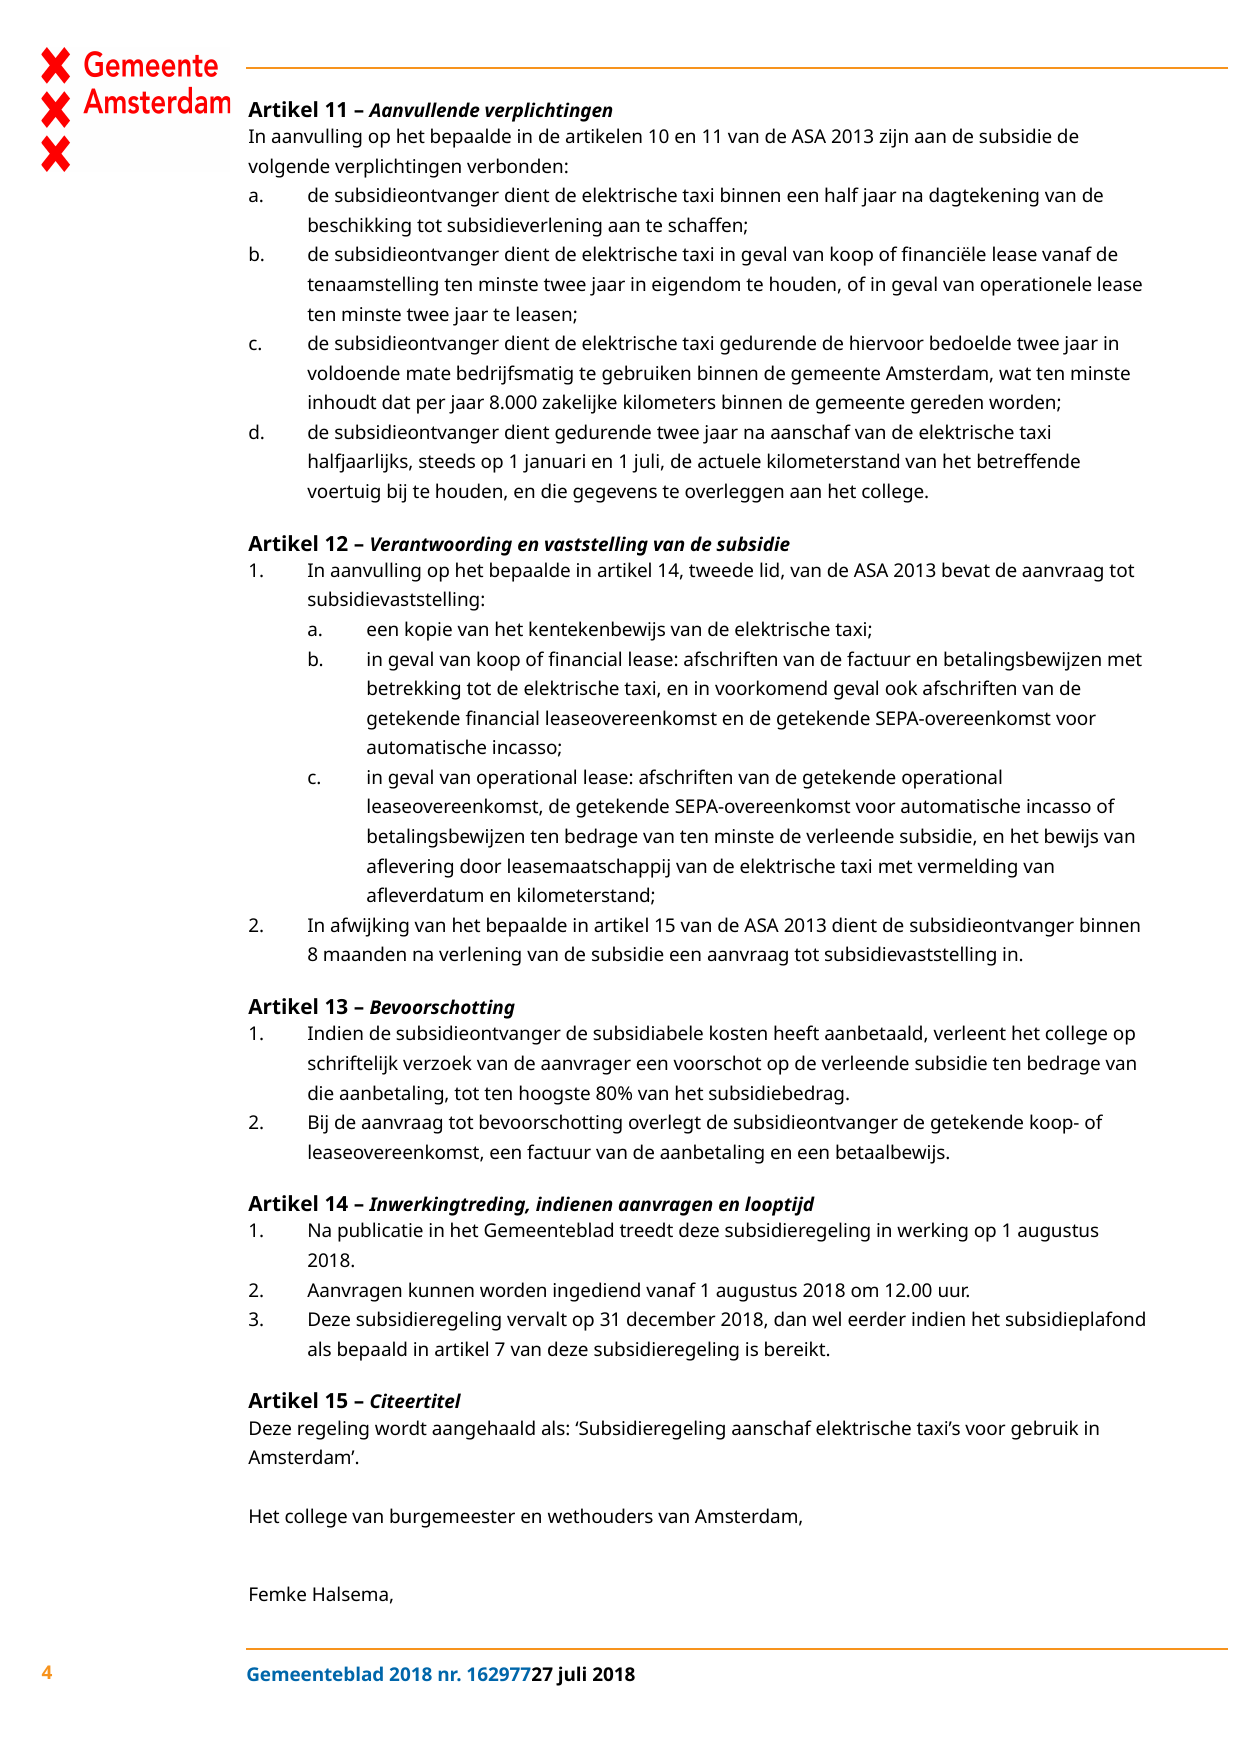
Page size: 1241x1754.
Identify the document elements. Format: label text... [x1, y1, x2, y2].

text In aanvulling op het bepaalde in de artikelen 10 en 11 van de ASA 2013 zijn aan de subsidie de volgende verplichtingen verbonden: [248, 123, 1152, 178]
text Artikel 14 – Inwerkingtreding, indienen aanvragen en looptijd [248, 1189, 1152, 1218]
picture [41, 47, 231, 172]
text Het college van burgemeester en wethouders van Amsterdam, [248, 1504, 1152, 1529]
list de subsidieontvanger dient de elektrische taxi in geval van koop of financiële lease vanaf de tenaamstelling ten minste twee jaar in eigendom te houden, of in geval van operationele lease ten minste twee jaar te leasen; [248, 242, 1152, 326]
text Artikel 13 – Bevoorschotting [248, 992, 1152, 1021]
list Bij de aanvraag tot bevoorschotting overlegt de subsidieontvanger de getekende koop- of leaseovereenkomst, een factuur van de aanbetaling en een betaalbewijs. [248, 1109, 1152, 1164]
list Indien de subsidieontvanger de subsidiabele kosten heeft aanbetaald, verleent het college op schriftelijk verzoek van de aanvrager een voorschot op de verleende subsidie ten bedrage van die aanbetaling, tot ten hoogste 80% van het subsidiebedrag. [248, 1021, 1152, 1105]
list In aanvulling op het bepaalde in artikel 14, tweede lid, van de ASA 2013 bevat de aanvraag tot subsidievaststelling: [248, 557, 1152, 612]
text Artikel 12 – Verantwoording en vaststelling van de subsidie [248, 529, 1152, 557]
list de subsidieontvanger dient de elektrische taxi gedurende de hiervoor bedoelde twee jaar in voldoende mate bedrijfsmatig te gebruiken binnen de gemeente Amsterdam, wat ten minste inhoudt dat per jaar 8.000 zakelijke kilometers binnen de gemeente gereden worden; [248, 330, 1152, 415]
list in geval van koop of financial lease: afschriften van de factuur en betalingsbewijzen met betrekking tot de elektrische taxi, en in voorkomend geval ook afschriften van de getekende financial leaseovereenkomst en de getekende SEPA-overeenkomst voor automatische incasso; [307, 646, 1152, 760]
list de subsidieontvanger dient de elektrische taxi binnen een half jaar na dagtekening van de beschikking tot subsidieverlening aan te schaffen; [248, 182, 1152, 238]
list Aanvragen kunnen worden ingediend vanaf 1 augustus 2018 om 12.00 uur. [248, 1277, 1152, 1303]
text Artikel 11 – Aanvullende verplichtingen [248, 95, 1152, 123]
text Femke Halsema, [248, 1581, 1152, 1607]
list Na publicatie in het Gemeenteblad treedt deze subsidieregeling in werking op 1 augustus 2018. [248, 1218, 1152, 1273]
list de subsidieontvanger dient gedurende twee jaar na aanschaf van de elektrische taxi halfjaarlijks, steeds op 1 januari en 1 juli, de actuele kilometerstand van het betreffende voertuig bij te houden, en die gegevens te overleggen aan het college. [248, 419, 1152, 504]
list In afwijking van het bepaalde in artikel 15 van de ASA 2013 dient de subsidieontvanger binnen 8 maanden na verlening van de subsidie een aanvraag tot subsidievaststelling in. [248, 912, 1152, 967]
text Artikel 15 – Citeertitel [248, 1386, 1152, 1415]
list Deze subsidieregeling vervalt op 31 december 2018, dan wel eerder indien het subsidieplafond als bepaald in artikel 7 van deze subsidieregeling is bereikt. [248, 1306, 1152, 1362]
list in geval van operational lease: afschriften van de getekende operational leaseovereenkomst, de getekende SEPA-overeenkomst voor automatische incasso of betalingsbewijzen ten bedrage van ten minste de verleende subsidie, en het bewijs van aflevering door leasemaatschappij van de elektrische taxi met vermelding van afleverdatum en kilometerstand; [307, 764, 1152, 908]
text Deze regeling wordt aangehaald als: ‘Subsidieregeling aanschaf elektrische taxi’s voor gebruik in Amsterdam’. [248, 1415, 1152, 1470]
list een kopie van het kentekenbewijs van de elektrische taxi; [307, 616, 1152, 642]
